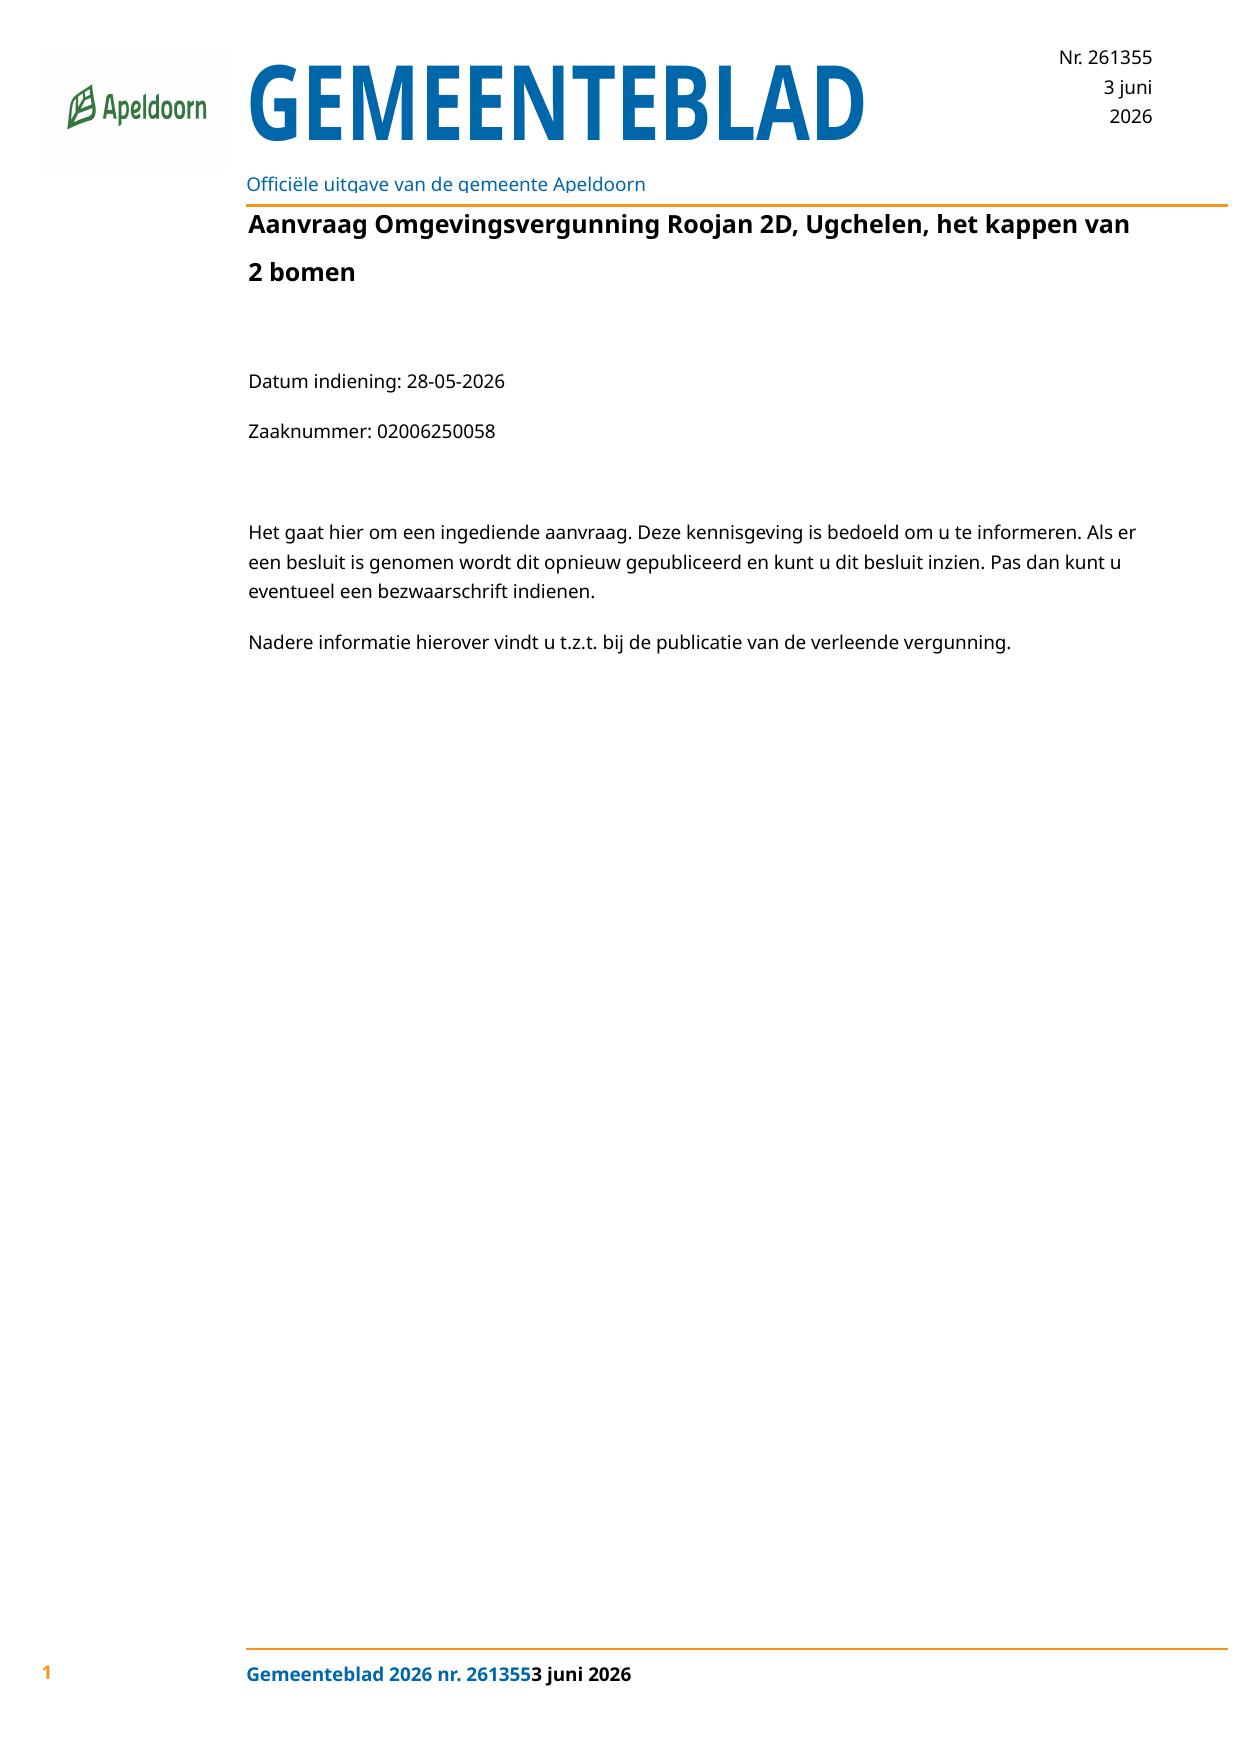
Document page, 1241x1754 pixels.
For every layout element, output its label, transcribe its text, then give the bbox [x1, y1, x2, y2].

text Zaaknummer: 02006250058 [248, 419, 1152, 444]
text Nadere informatie hierover vindt u t.z.t. bij de publicatie van de verleende vergunning. [248, 629, 1152, 655]
picture [41, 47, 231, 172]
text Datum indiening: 28-05-2026 [248, 368, 1152, 394]
text Aanvraag Omgevingsvergunning Roojan 2D, Ugchelen, het kappen van 2 bomen [248, 207, 1152, 288]
text Het gaat hier om een ingediende aanvraag. Deze kennisgeving is bedoeld om u te informeren. Als er een besluit is genomen wordt dit opnieuw gepubliceerd en kunt u dit besluit inzien. Pas dan kunt u eventueel een bezwaarschrift indienen. [248, 519, 1152, 604]
